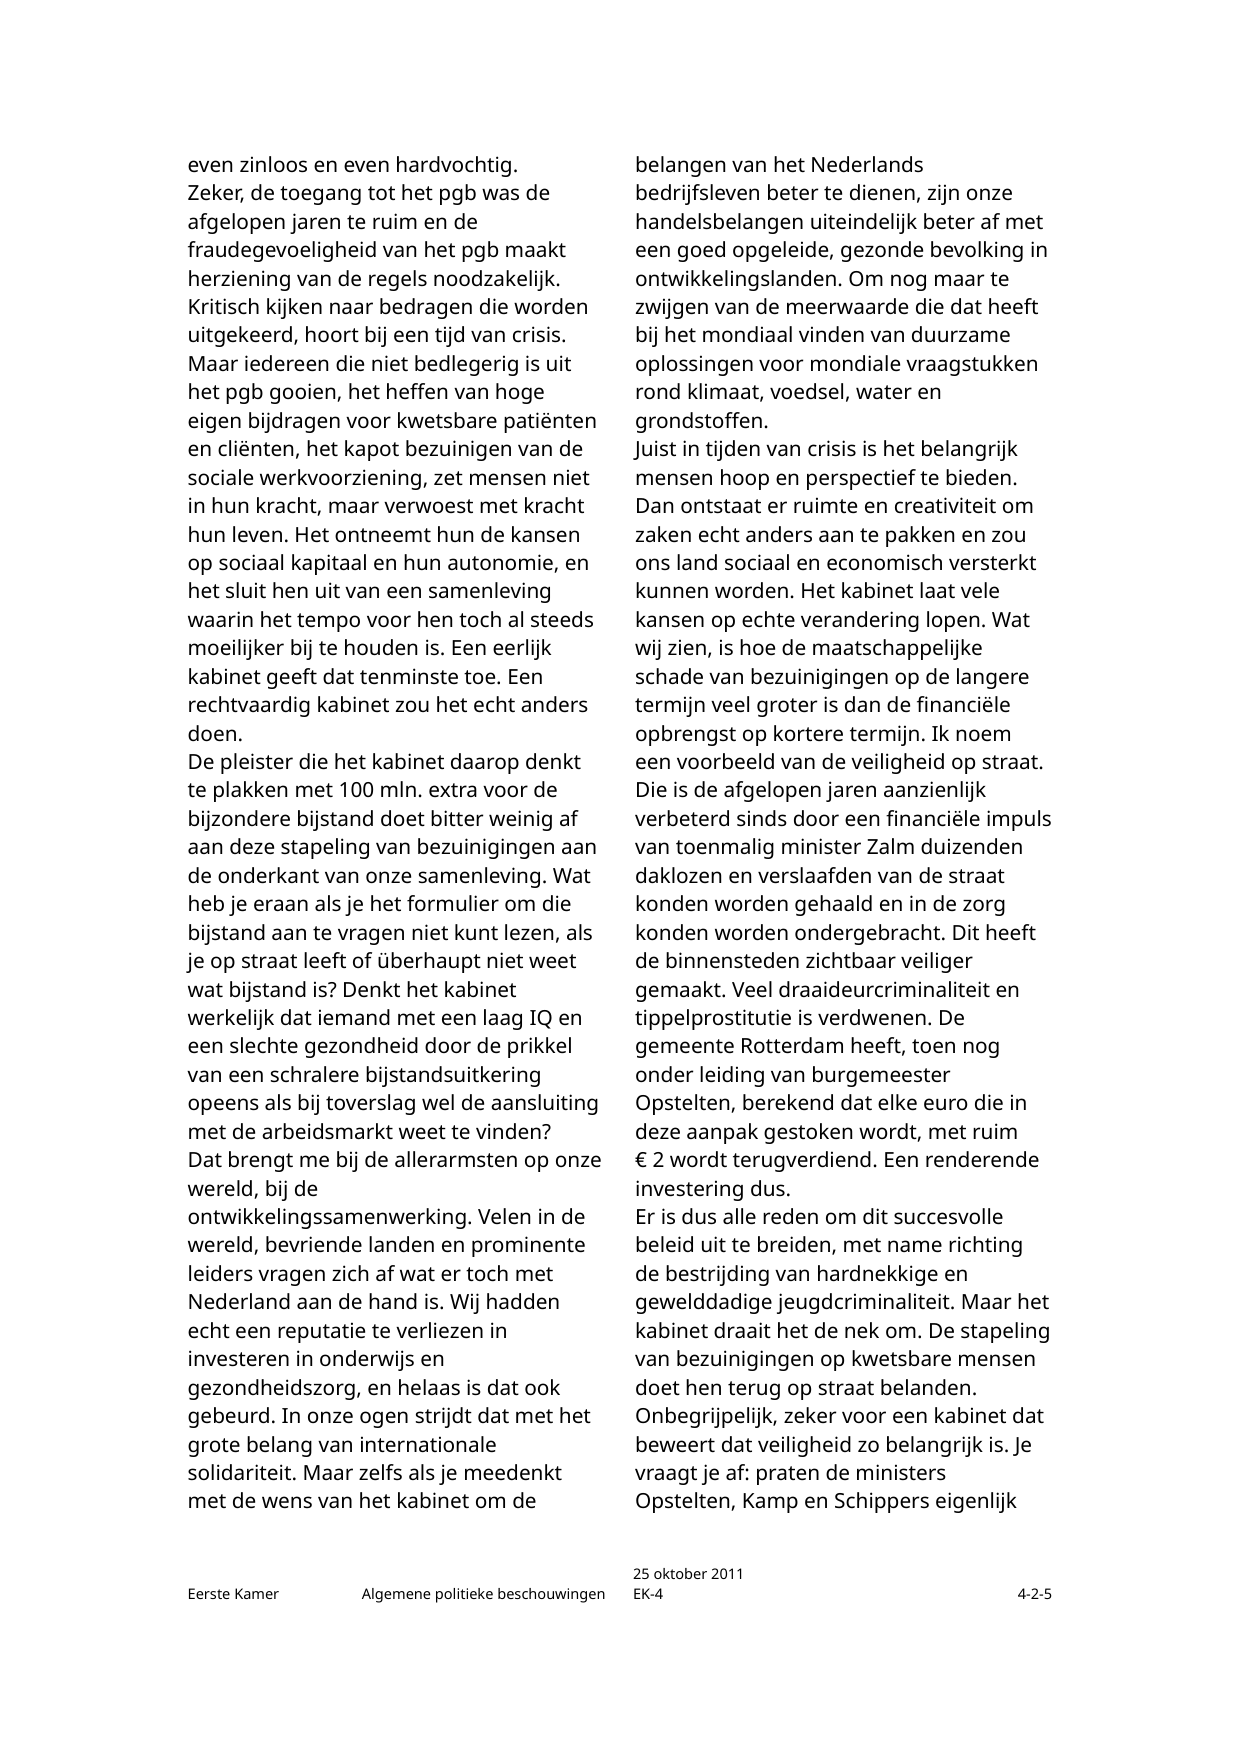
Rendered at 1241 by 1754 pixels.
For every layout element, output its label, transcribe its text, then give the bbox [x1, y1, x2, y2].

text De pleister die het kabinet daarop denkt te plakken met 100 mln. extra voor de bijzondere bijstand doet bitter weinig af aan deze stapeling van bezuinigingen aan de onderkant van onze samenleving. Wat heb je eraan als je het formulier om die bijstand aan te vragen niet kunt lezen, als je op straat leeft of überhaupt niet weet wat bijstand is? Denkt het kabinet werkelijk dat iemand met een laag IQ en een slechte gezondheid door de prikkel van een schralere bijstandsuitkering opeens als bij toverslag wel de aansluiting met de arbeidsmarkt weet te vinden? [187, 747, 605, 1145]
text Juist in tijden van crisis is het belangrijk mensen hoop en perspectief te bieden. Dan ontstaat er ruimte en creativiteit om zaken echt anders aan te pakken en zou ons land sociaal en economisch versterkt kunnen worden. Het kabinet laat vele kansen op echte verandering lopen. Wat wij zien, is hoe de maatschappelijke schade van bezuinigingen op de langere termijn veel groter is dan de financiële opbrengst op kortere termijn. Ik noem een voorbeeld van de veiligheid op straat. Die is de afgelopen jaren aanzienlijk verbeterd sinds door een financiële impuls van toenmalig minister Zalm duizenden daklozen en verslaafden van de straat konden worden gehaald en in de zorg konden worden ondergebracht. Dit heeft de binnensteden zichtbaar veiliger gemaakt. Veel draaideurcriminaliteit en tippelprostitutie is verdwenen. De gemeente Rotterdam heeft, toen nog onder leiding van burgemeester Opstelten, berekend dat elke euro die in deze aanpak gestoken wordt, met ruim € 2 wordt terugverdiend. Een renderende investering dus. [635, 434, 1053, 1202]
text belangen van het Nederlands bedrijfsleven beter te dienen, zijn onze handelsbelangen uiteindelijk beter af met een goed opgeleide, gezonde bevolking in ontwikkelingslanden. Om nog maar te zwijgen van de meerwaarde die dat heeft bij het mondiaal vinden van duurzame oplossingen voor mondiale vraagstukken rond klimaat, voedsel, water en grondstoffen. [635, 150, 1053, 434]
text even zinloos en even hardvochtig. [187, 150, 605, 178]
text Dat brengt me bij de allerarmsten op onze wereld, bij de ontwikkelingssamenwerking. Velen in de wereld, bevriende landen en prominente leiders vragen zich af wat er toch met Nederland aan de hand is. Wij hadden echt een reputatie te verliezen in investeren in onderwijs en gezondheidszorg, en helaas is dat ook gebeurd. In onze ogen strijdt dat met het grote belang van internationale solidariteit. Maar zelfs als je meedenkt met de wens van het kabinet om de [187, 1145, 605, 1515]
text Er is dus alle reden om dit succesvolle beleid uit te breiden, met name richting de bestrijding van hardnekkige en gewelddadige jeugdcriminaliteit. Maar het kabinet draait het de nek om. De stapeling van bezuinigingen op kwetsbare mensen doet hen terug op straat belanden. Onbegrijpelijk, zeker voor een kabinet dat beweert dat veiligheid zo belangrijk is. Je vraagt je af: praten de ministers Opstelten, Kamp en Schippers eigenlijk [635, 1202, 1053, 1515]
text Zeker, de toegang tot het pgb was de afgelopen jaren te ruim en de fraudegevoeligheid van het pgb maakt herziening van de regels noodzakelijk. Kritisch kijken naar bedragen die worden uitgekeerd, hoort bij een tijd van crisis. Maar iedereen die niet bedlegerig is uit het pgb gooien, het heffen van hoge eigen bijdragen voor kwetsbare patiënten en cliënten, het kapot bezuinigen van de sociale werkvoorziening, zet mensen niet in hun kracht, maar verwoest met kracht hun leven. Het ontneemt hun de kansen op sociaal kapitaal en hun autonomie, en het sluit hen uit van een samenleving waarin het tempo voor hen toch al steeds moeilijker bij te houden is. Een eerlijk kabinet geeft dat tenminste toe. Een rechtvaardig kabinet zou het echt anders doen. [187, 178, 605, 747]
